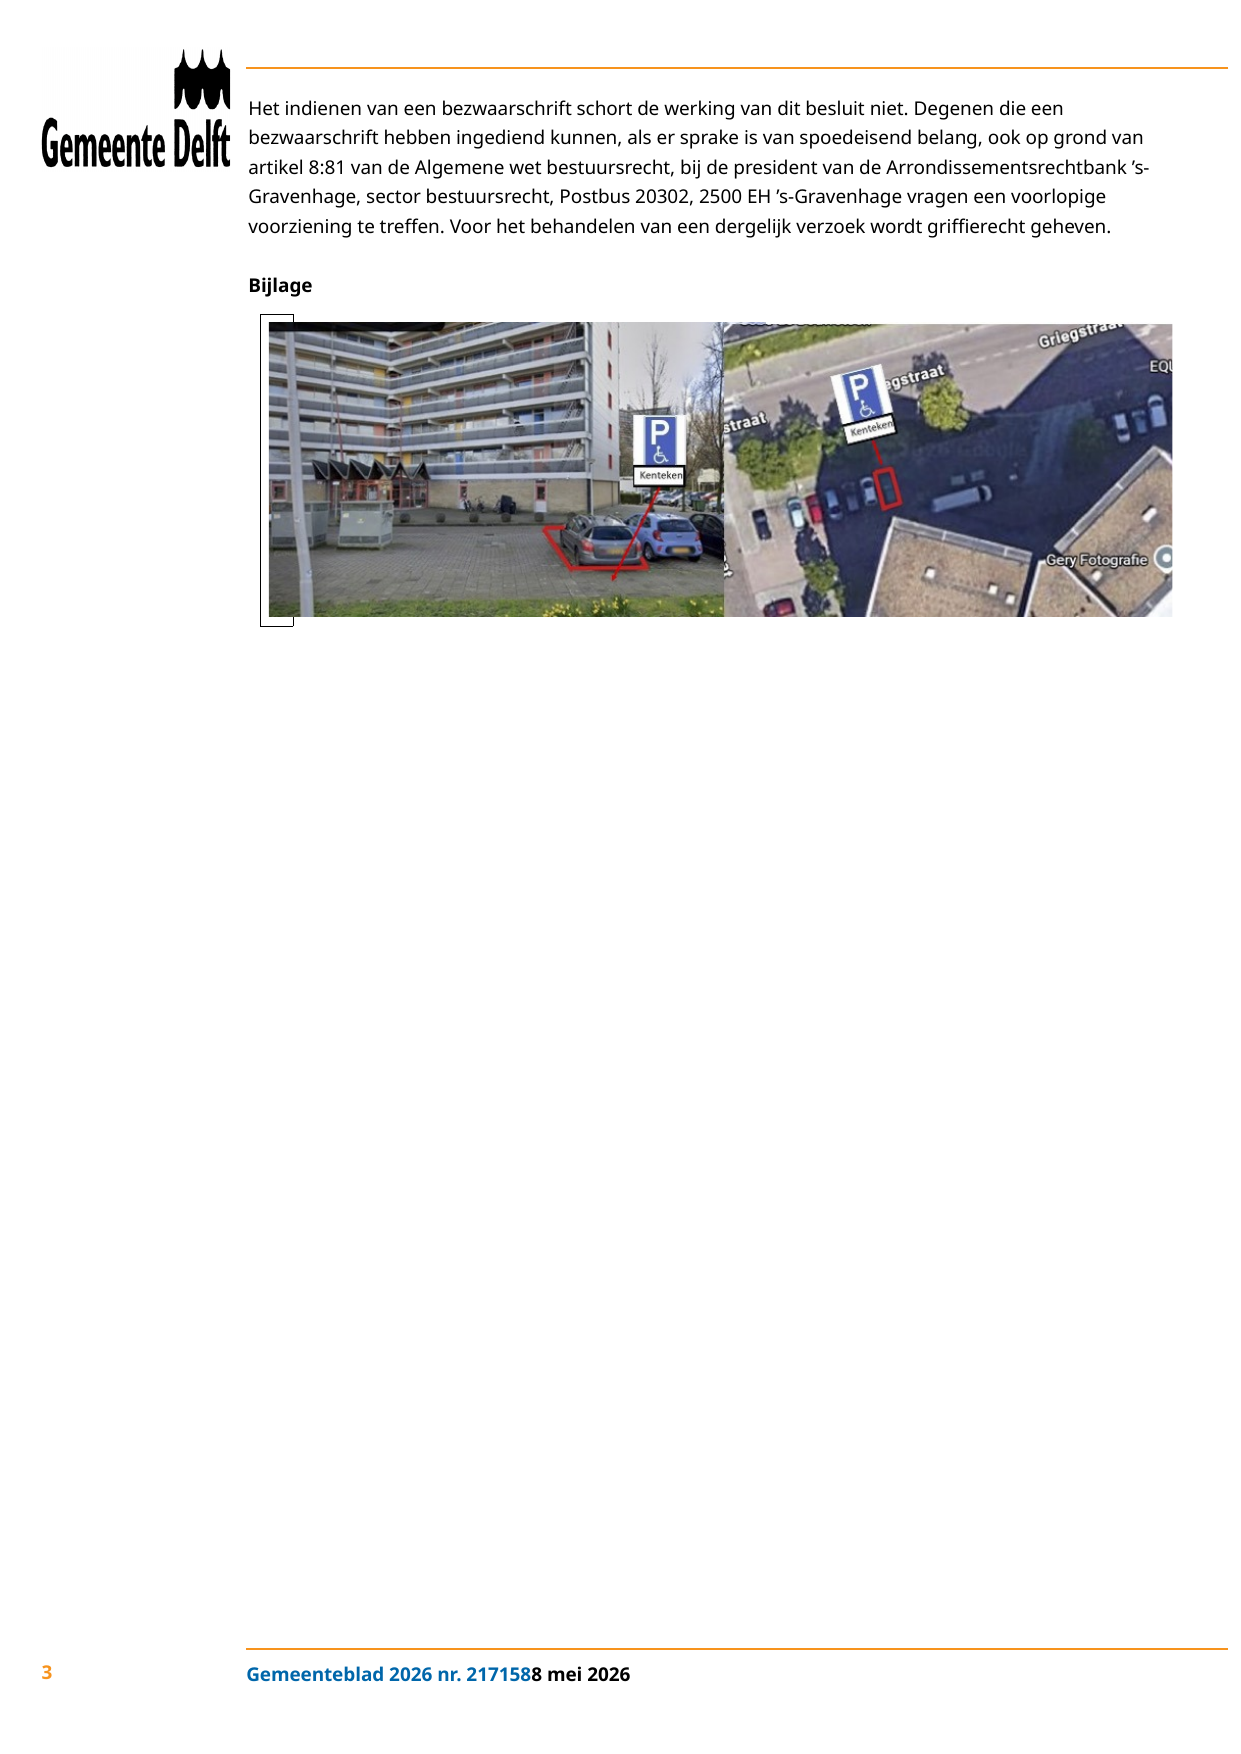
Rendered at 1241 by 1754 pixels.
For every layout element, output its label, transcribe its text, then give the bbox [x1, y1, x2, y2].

picture [268, 322, 1173, 617]
text Bijlage [248, 272, 1152, 298]
text Het indienen van een bezwaarschrift schort de werking van dit besluit niet. Degenen die een bezwaarschrift hebben ingediend kunnen, als er sprake is van spoedeisend belang, ook op grond van artikel 8:81 van de Algemene wet bestuursrecht, bij de president van de Arrondissementsrechtbank ’s-Gravenhage, sector bestuursrecht, Postbus 20302, 2500 EH ’s-Gravenhage vragen een voorlopige voorziening te treffen. Voor het behandelen van een dergelijk verzoek wordt griffierecht geheven. [248, 95, 1152, 239]
picture [41, 47, 231, 172]
